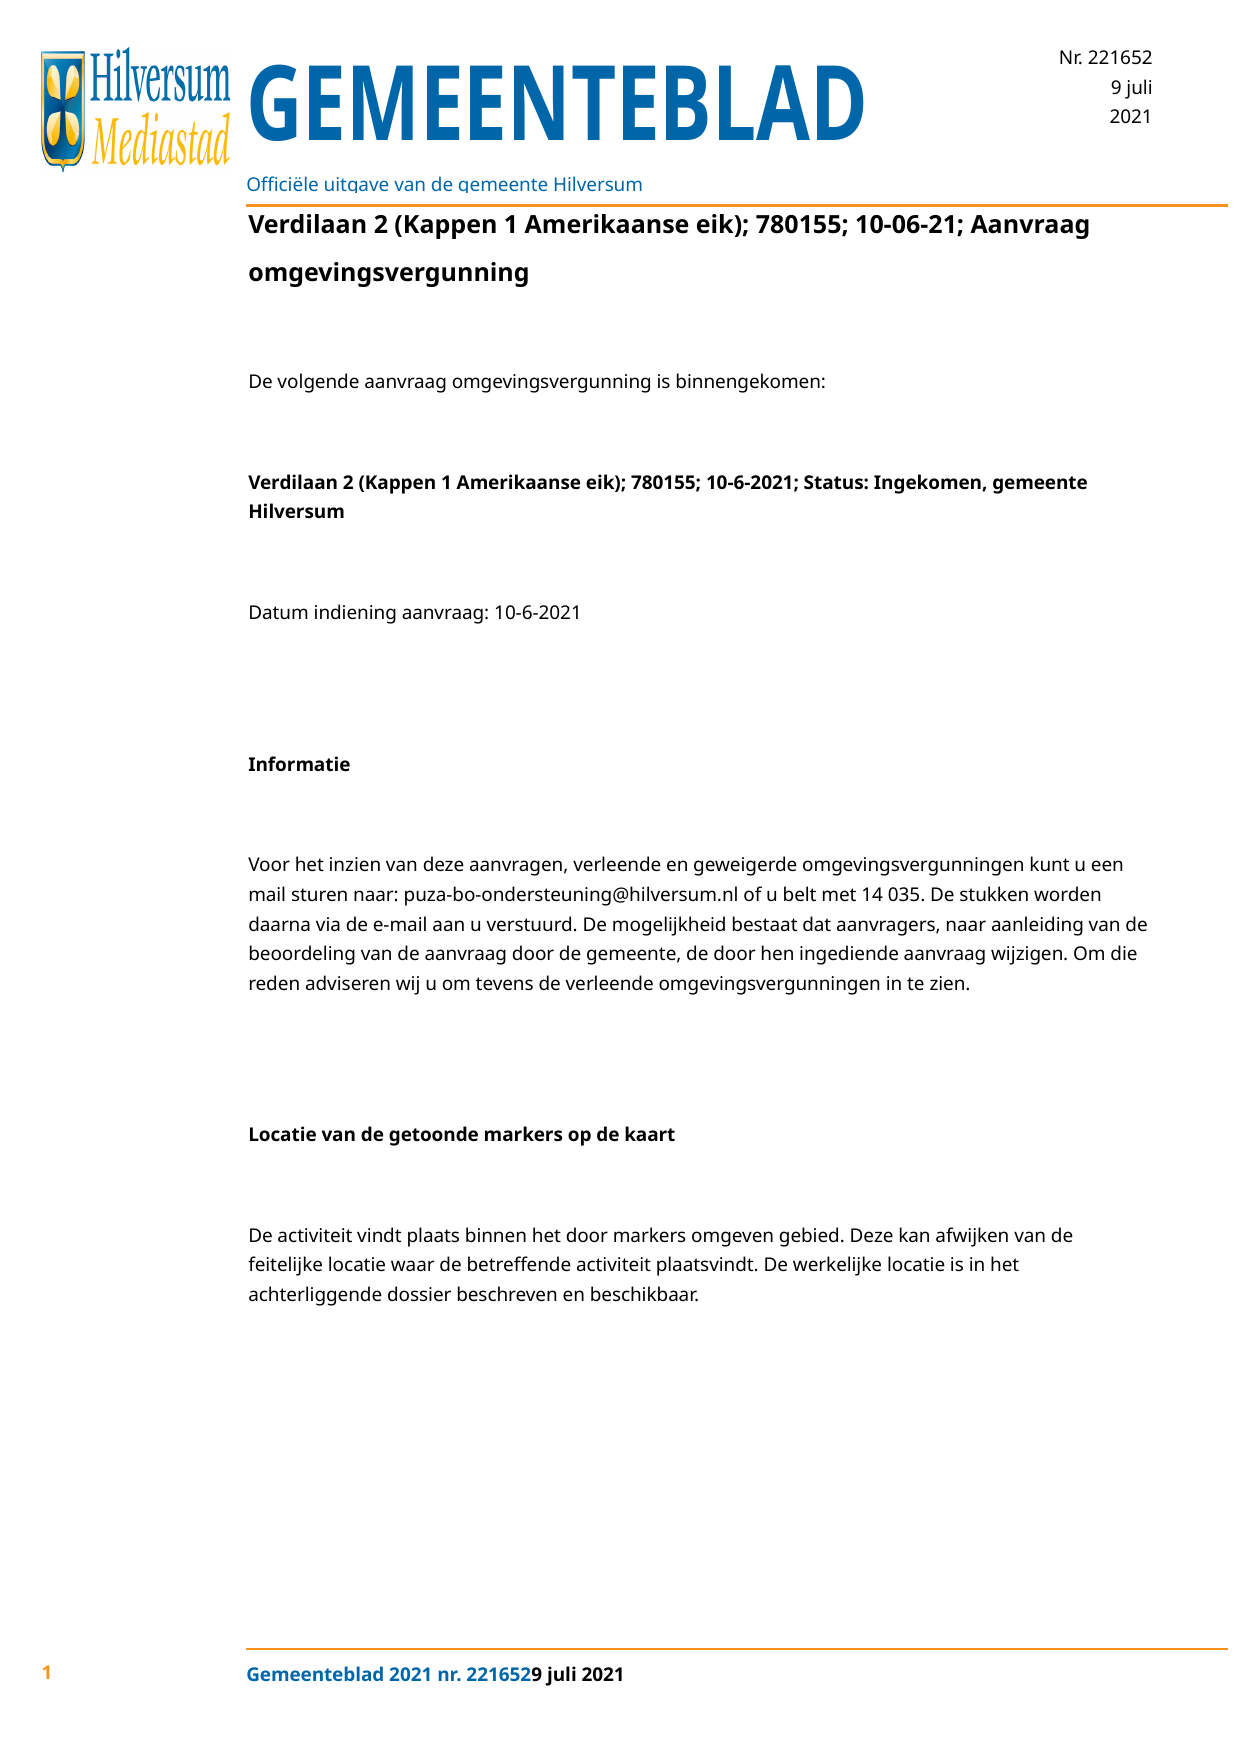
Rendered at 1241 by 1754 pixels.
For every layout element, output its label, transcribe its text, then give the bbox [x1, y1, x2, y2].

text De activiteit vindt plaats binnen het door markers omgeven gebied. Deze kan afwijken van de feitelijke locatie waar de betreffende activiteit plaatsvindt. De werkelijke locatie is in het achterliggende dossier beschreven en beschikbaar. [248, 1222, 1152, 1307]
text Locatie van de getoonde markers op de kaart [248, 1121, 1152, 1147]
text Voor het inzien van deze aanvragen, verleende en geweigerde omgevingsvergunningen kunt u een mail sturen naar: puza-bo-ondersteuning@hilversum.nl of u belt met 14 035. De stukken worden daarna via de e-mail aan u verstuurd. De mogelijkheid bestaat dat aanvragers, naar aanleiding van de beoordeling van de aanvraag door de gemeente, de door hen ingediende aanvraag wijzigen. Om die reden adviseren wij u om tevens de verleende omgevingsvergunningen in te zien. [248, 852, 1152, 996]
text Verdilaan 2 (Kappen 1 Amerikaanse eik); 780155; 10-06-21; Aanvraag omgevingsvergunning [248, 207, 1152, 288]
picture [41, 47, 231, 172]
text Datum indiening aanvraag: 10-6-2021 [248, 599, 1152, 625]
text Informatie [248, 751, 1152, 777]
text Verdilaan 2 (Kappen 1 Amerikaanse eik); 780155; 10-6-2021; Status: Ingekomen, gemeente Hilversum [248, 469, 1152, 524]
text De volgende aanvraag omgevingsvergunning is binnengekomen: [248, 368, 1152, 394]
